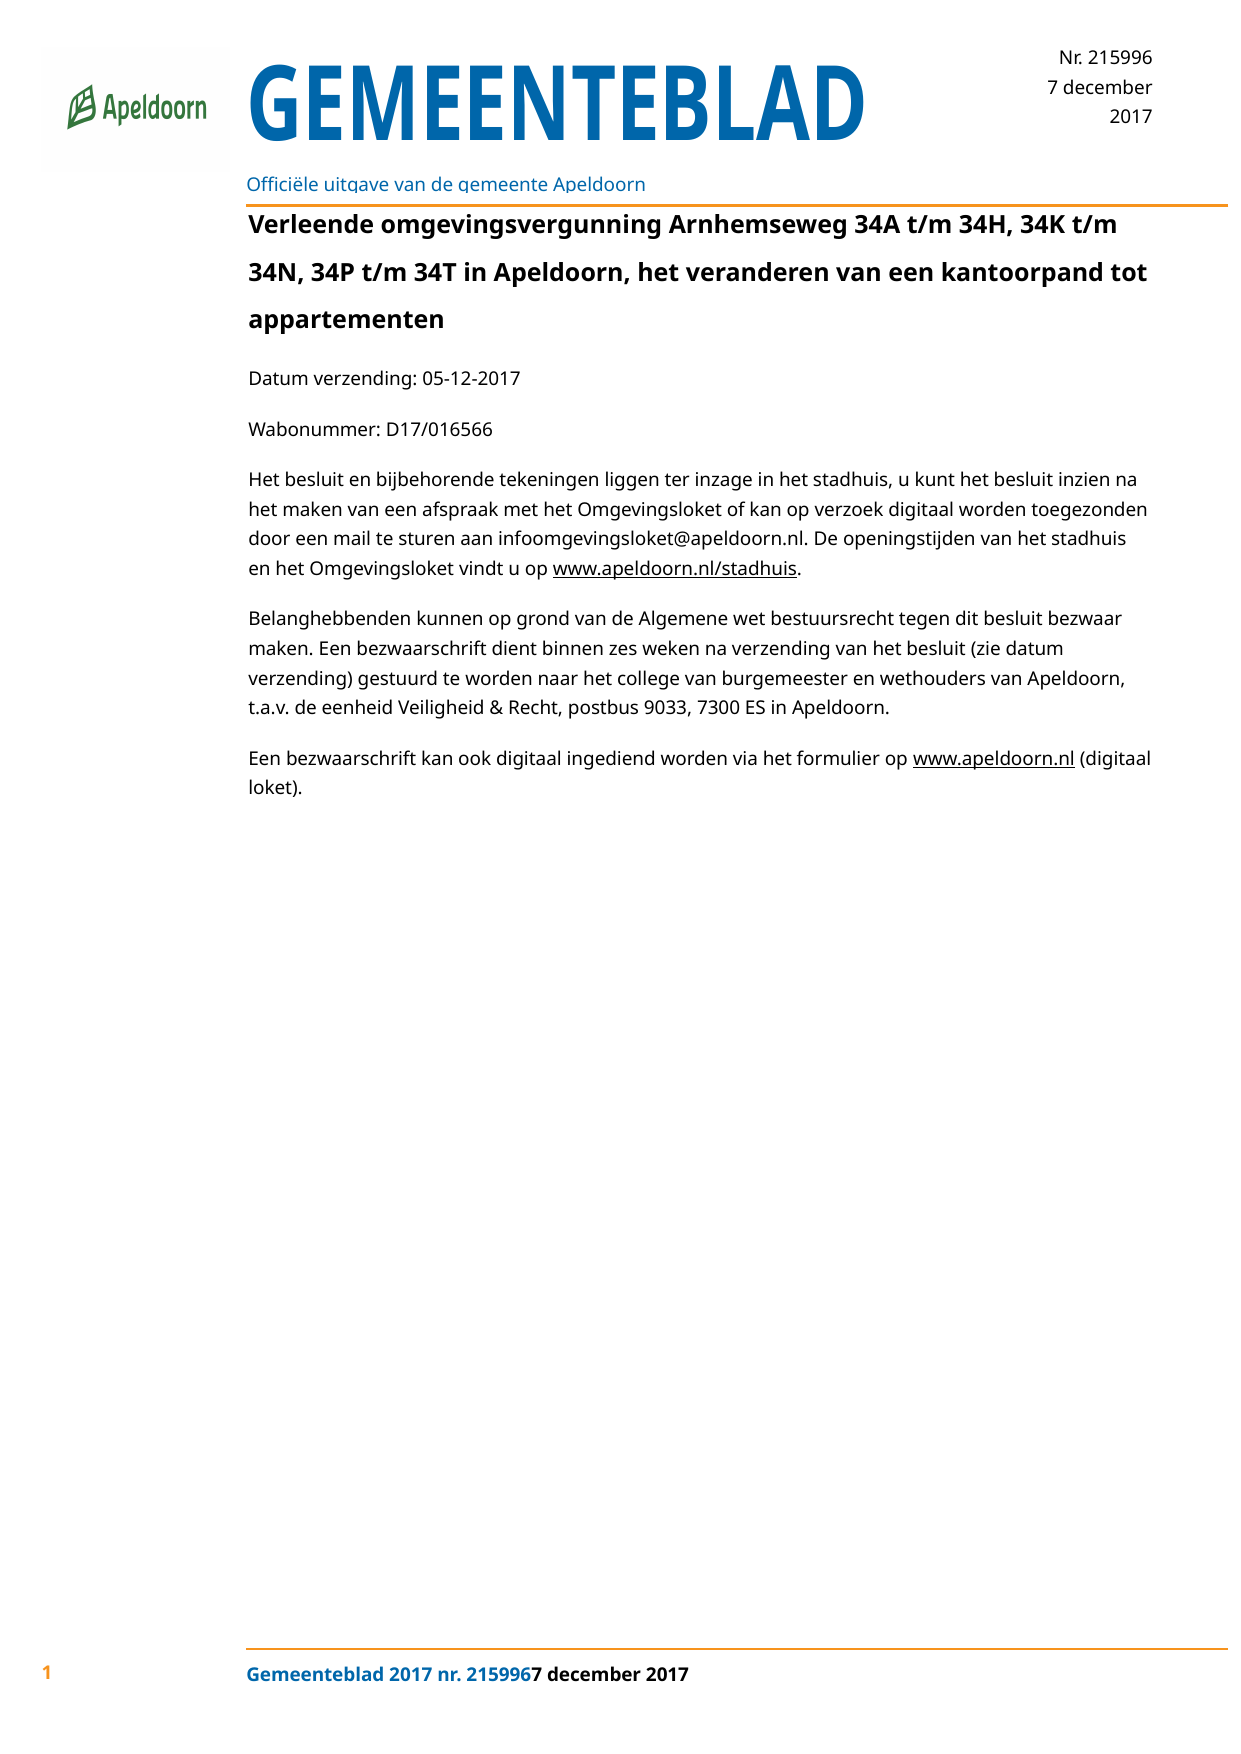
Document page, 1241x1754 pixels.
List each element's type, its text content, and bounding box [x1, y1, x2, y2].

text Wabonummer: D17/016566 [248, 416, 1152, 442]
text Datum verzending: 05-12-2017 [248, 366, 1152, 391]
text Verleende omgevingsvergunning Arnhemseweg 34A t/m 34H, 34K t/m 34N, 34P t/m 34T in Apeldoorn, het veranderen van een kantoorpand tot appartementen [248, 207, 1152, 336]
text Een bezwaarschrift kan ook digitaal ingediend worden via het formulier op www.apeldoorn.nl (digitaal loket). [248, 745, 1152, 800]
text Belanghebbenden kunnen op grond van de Algemene wet bestuursrecht tegen dit besluit bezwaar maken. Een bezwaarschrift dient binnen zes weken na verzending van het besluit (zie datum verzending) gestuurd te worden naar het college van burgemeester en wethouders van Apeldoorn, t.a.v. de eenheid Veiligheid & Recht, postbus 9033, 7300 ES in Apeldoorn. [248, 606, 1152, 720]
picture [41, 47, 231, 172]
text Het besluit en bijbehorende tekeningen liggen ter inzage in het stadhuis, u kunt het besluit inzien na het maken van een afspraak met het Omgevingsloket of kan op verzoek digitaal worden toegezonden door een mail te sturen aan infoomgevingsloket@apeldoorn.nl. De openingstijden van het stadhuis en het Omgevingsloket vindt u op www.apeldoorn.nl/stadhuis. [248, 466, 1152, 581]
